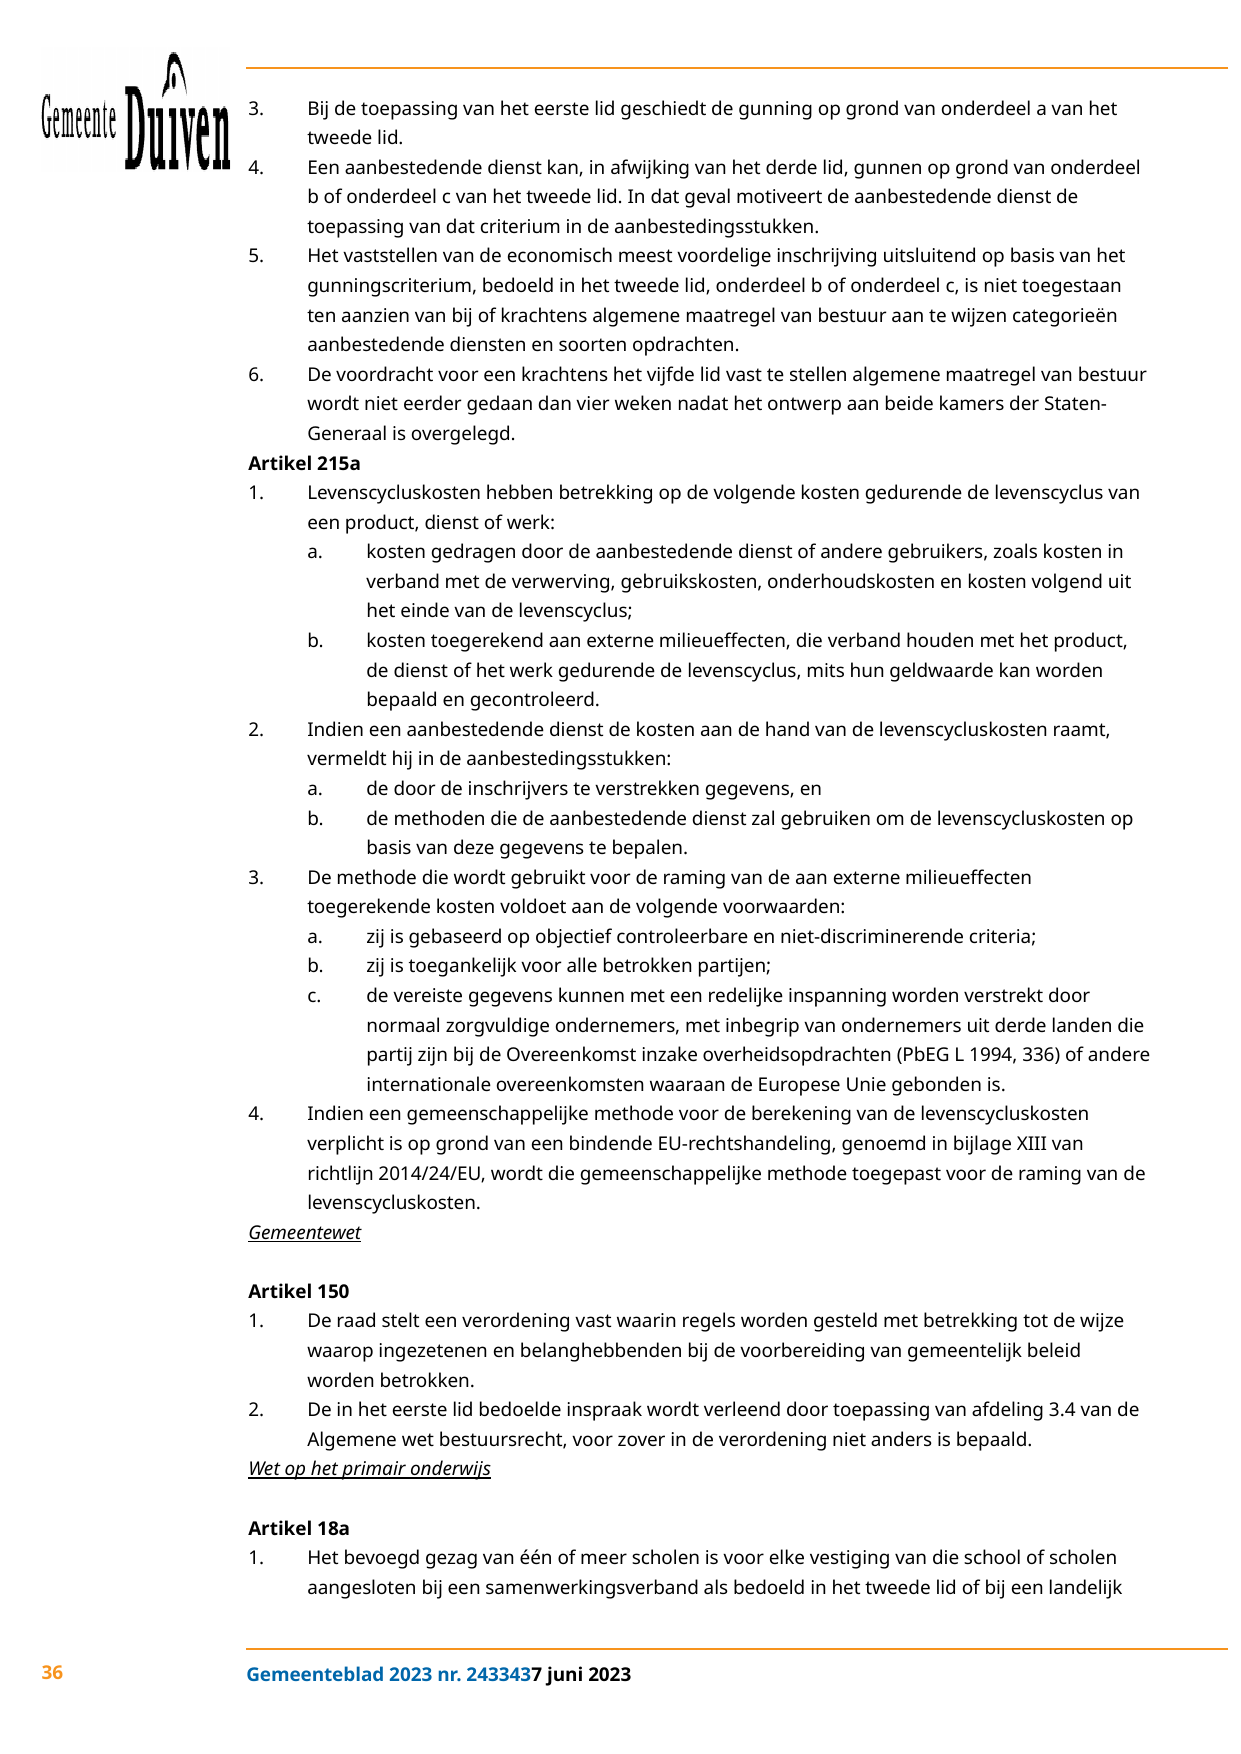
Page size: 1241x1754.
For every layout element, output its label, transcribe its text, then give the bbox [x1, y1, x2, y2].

list de vereiste gegevens kunnen met een redelijke inspanning worden verstrekt door normaal zorgvuldige ondernemers, met inbegrip van ondernemers uit derde landen die partij zijn bij de Overeenkomst inzake overheidsopdrachten (PbEG L 1994, 336) of andere internationale overeenkomsten waaraan de Europese Unie gebonden is. [307, 982, 1152, 1097]
picture [41, 47, 231, 172]
list kosten gedragen door de aanbestedende dienst of andere gebruikers, zoals kosten in verband met de verwerving, gebruikskosten, onderhoudskosten en kosten volgend uit het einde van de levenscyclus; [307, 538, 1152, 623]
list De voordracht voor een krachtens het vijfde lid vast te stellen algemene maatregel van bestuur wordt niet eerder gedaan dan vier weken nadat het ontwerp aan beide kamers der Staten-Generaal is overgelegd. [248, 361, 1152, 446]
list de methoden die de aanbestedende dienst zal gebruiken om de levenscycluskosten op basis van deze gegevens te bepalen. [307, 805, 1152, 860]
list kosten toegerekend aan externe milieueffecten, die verband houden met het product, de dienst of het werk gedurende de levenscyclus, mits hun geldwaarde kan worden bepaald en gecontroleerd. [307, 627, 1152, 712]
text Artikel 150 [248, 1278, 1152, 1304]
list de door de inschrijvers te verstrekken gegevens, en [307, 775, 1152, 801]
text Artikel 215a [248, 450, 1152, 476]
list Het bevoegd gezag van één of meer scholen is voor elke vestiging van die school of scholen aangesloten bij een samenwerkingsverband als bedoeld in het tweede lid of bij een landelijk [248, 1544, 1152, 1600]
text Gemeentewet [248, 1219, 1152, 1245]
list Indien een gemeenschappelijke methode voor de berekening van de levenscycluskosten verplicht is op grond van een bindende EU-rechtshandeling, genoemd in bijlage XIII van richtlijn 2014/24/EU, wordt die gemeenschappelijke methode toegepast voor de raming van de levenscycluskosten. [248, 1101, 1152, 1215]
list Een aanbestedende dienst kan, in afwijking van het derde lid, gunnen op grond van onderdeel b of onderdeel c van het tweede lid. In dat geval motiveert de aanbestedende dienst de toepassing van dat criterium in de aanbestedingsstukken. [248, 154, 1152, 239]
list De raad stelt een verordening vast waarin regels worden gesteld met betrekking tot de wijze waarop ingezetenen en belanghebbenden bij de voorbereiding van gemeentelijk beleid worden betrokken. [248, 1308, 1152, 1393]
list Bij de toepassing van het eerste lid geschiedt de gunning op grond van onderdeel a van het tweede lid. [248, 95, 1152, 150]
list De in het eerste lid bedoelde inspraak wordt verleend door toepassing van afdeling 3.4 van de Algemene wet bestuursrecht, voor zover in de verordening niet anders is bepaald. [248, 1396, 1152, 1452]
list Het vaststellen van de economisch meest voordelige inschrijving uitsluitend op basis van het gunningscriterium, bedoeld in het tweede lid, onderdeel b of onderdeel c, is niet toegestaan ten aanzien van bij of krachtens algemene maatregel van bestuur aan te wijzen categorieën aanbestedende diensten en soorten opdrachten. [248, 243, 1152, 357]
list De methode die wordt gebruikt voor de raming van de aan externe milieueffecten toegerekende kosten voldoet aan de volgende voorwaarden: [248, 864, 1152, 919]
list Indien een aanbestedende dienst de kosten aan de hand van de levenscycluskosten raamt, vermeldt hij in de aanbestedingsstukken: [248, 716, 1152, 771]
list zij is gebaseerd op objectief controleerbare en niet-discriminerende criteria; [307, 923, 1152, 949]
text Artikel 18a [248, 1515, 1152, 1541]
list zij is toegankelijk voor alle betrokken partijen; [307, 953, 1152, 978]
text Wet op het primair onderwijs [248, 1456, 1152, 1481]
list Levenscycluskosten hebben betrekking op de volgende kosten gedurende de levenscyclus van een product, dienst of werk: [248, 479, 1152, 535]
